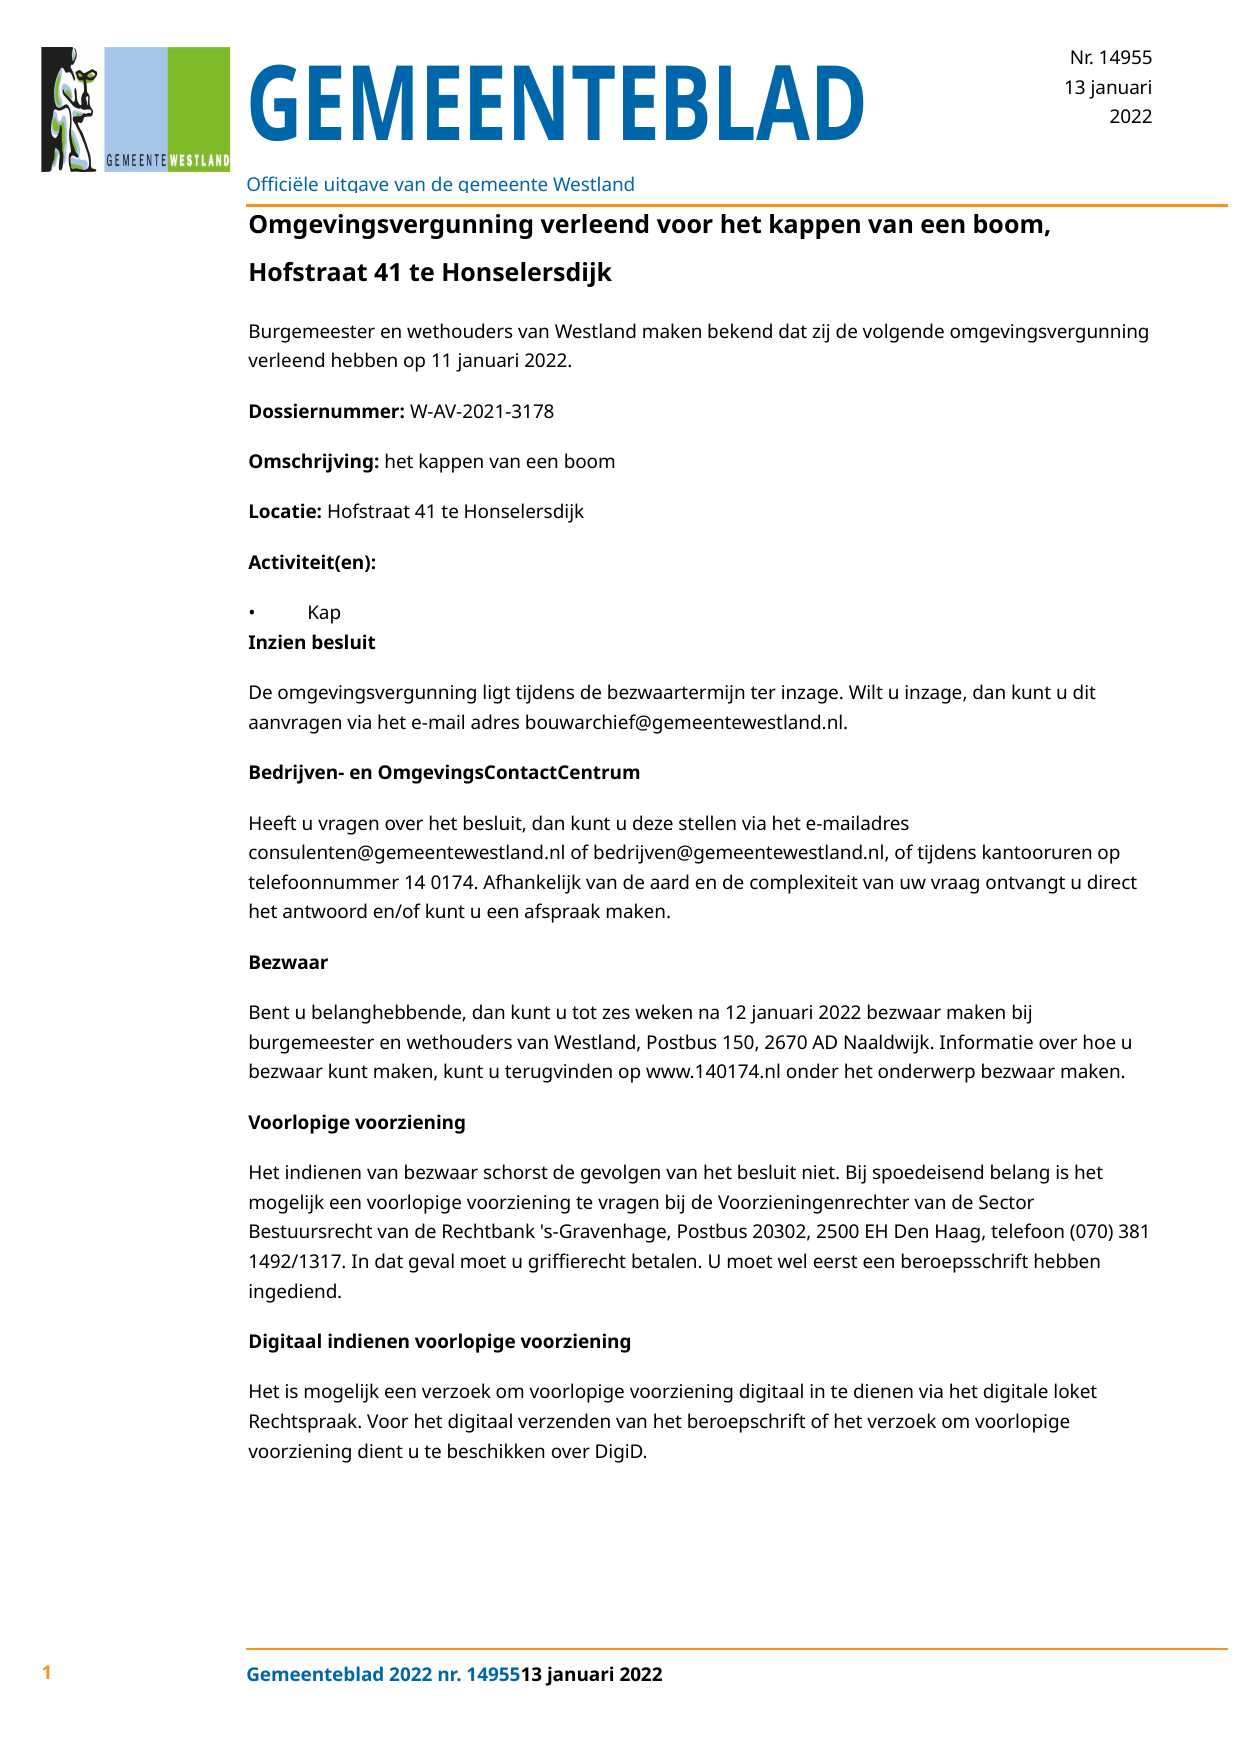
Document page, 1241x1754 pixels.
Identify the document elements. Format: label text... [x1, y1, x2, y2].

text Burgemeester en wethouders van Westland maken bekend dat zij de volgende omgevingsvergunning verleend hebben op 11 januari 2022. [248, 318, 1152, 373]
text Bezwaar [248, 949, 1152, 975]
picture [41, 47, 231, 172]
text Omschrijving: het kappen van een boom [248, 448, 1152, 474]
text Het indienen van bezwaar schorst de gevolgen van het besluit niet. Bij spoedeisend belang is het mogelijk een voorlopige voorziening te vragen bij de Voorzieningenrechter van de Sector Bestuursrecht van de Rechtbank 's-Gravenhage, Postbus 20302, 2500 EH Den Haag, telefoon (070) 381 1492/1317. In dat geval moet u griffierecht betalen. U moet wel eerst een beroepsschrift hebben ingediend. [248, 1159, 1152, 1304]
text Voorlopige voorziening [248, 1109, 1152, 1135]
list Kap [248, 599, 1152, 625]
text Inzien besluit [248, 629, 1152, 655]
text De omgevingsvergunning ligt tijdens de bezwaartermijn ter inzage. Wilt u inzage, dan kunt u dit aanvragen via het e-mail adres bouwarchief@gemeentewestland.nl. [248, 679, 1152, 735]
text Dossiernummer: W-AV-2021-3178 [248, 398, 1152, 424]
text Digitaal indienen voorlopige voorziening [248, 1328, 1152, 1354]
text Activiteit(en): [248, 549, 1152, 575]
text Het is mogelijk een verzoek om voorlopige voorziening digitaal in te dienen via het digitale loket Rechtspraak. Voor het digitaal verzenden van het beroepschrift of het verzoek om voorlopige voorziening dient u te beschikken over DigiD. [248, 1379, 1152, 1464]
text Heeft u vragen over het besluit, dan kunt u deze stellen via het e-mailadres consulenten@gemeentewestland.nl of bedrijven@gemeentewestland.nl, of tijdens kantooruren op telefoonnummer 14 0174. Afhankelijk van de aard en de complexiteit van uw vraag ontvangt u direct het antwoord en/of kunt u een afspraak maken. [248, 810, 1152, 924]
text Omgevingsvergunning verleend voor het kappen van een boom, Hofstraat 41 te Honselersdijk [248, 207, 1152, 288]
text Bedrijven- en OmgevingsContactCentrum [248, 759, 1152, 785]
text Locatie: Hofstraat 41 te Honselersdijk [248, 499, 1152, 524]
text Bent u belanghebbende, dan kunt u tot zes weken na 12 januari 2022 bezwaar maken bij burgemeester en wethouders van Westland, Postbus 150, 2670 AD Naaldwijk. Informatie over hoe u bezwaar kunt maken, kunt u terugvinden op www.140174.nl onder het onderwerp bezwaar maken. [248, 999, 1152, 1084]
